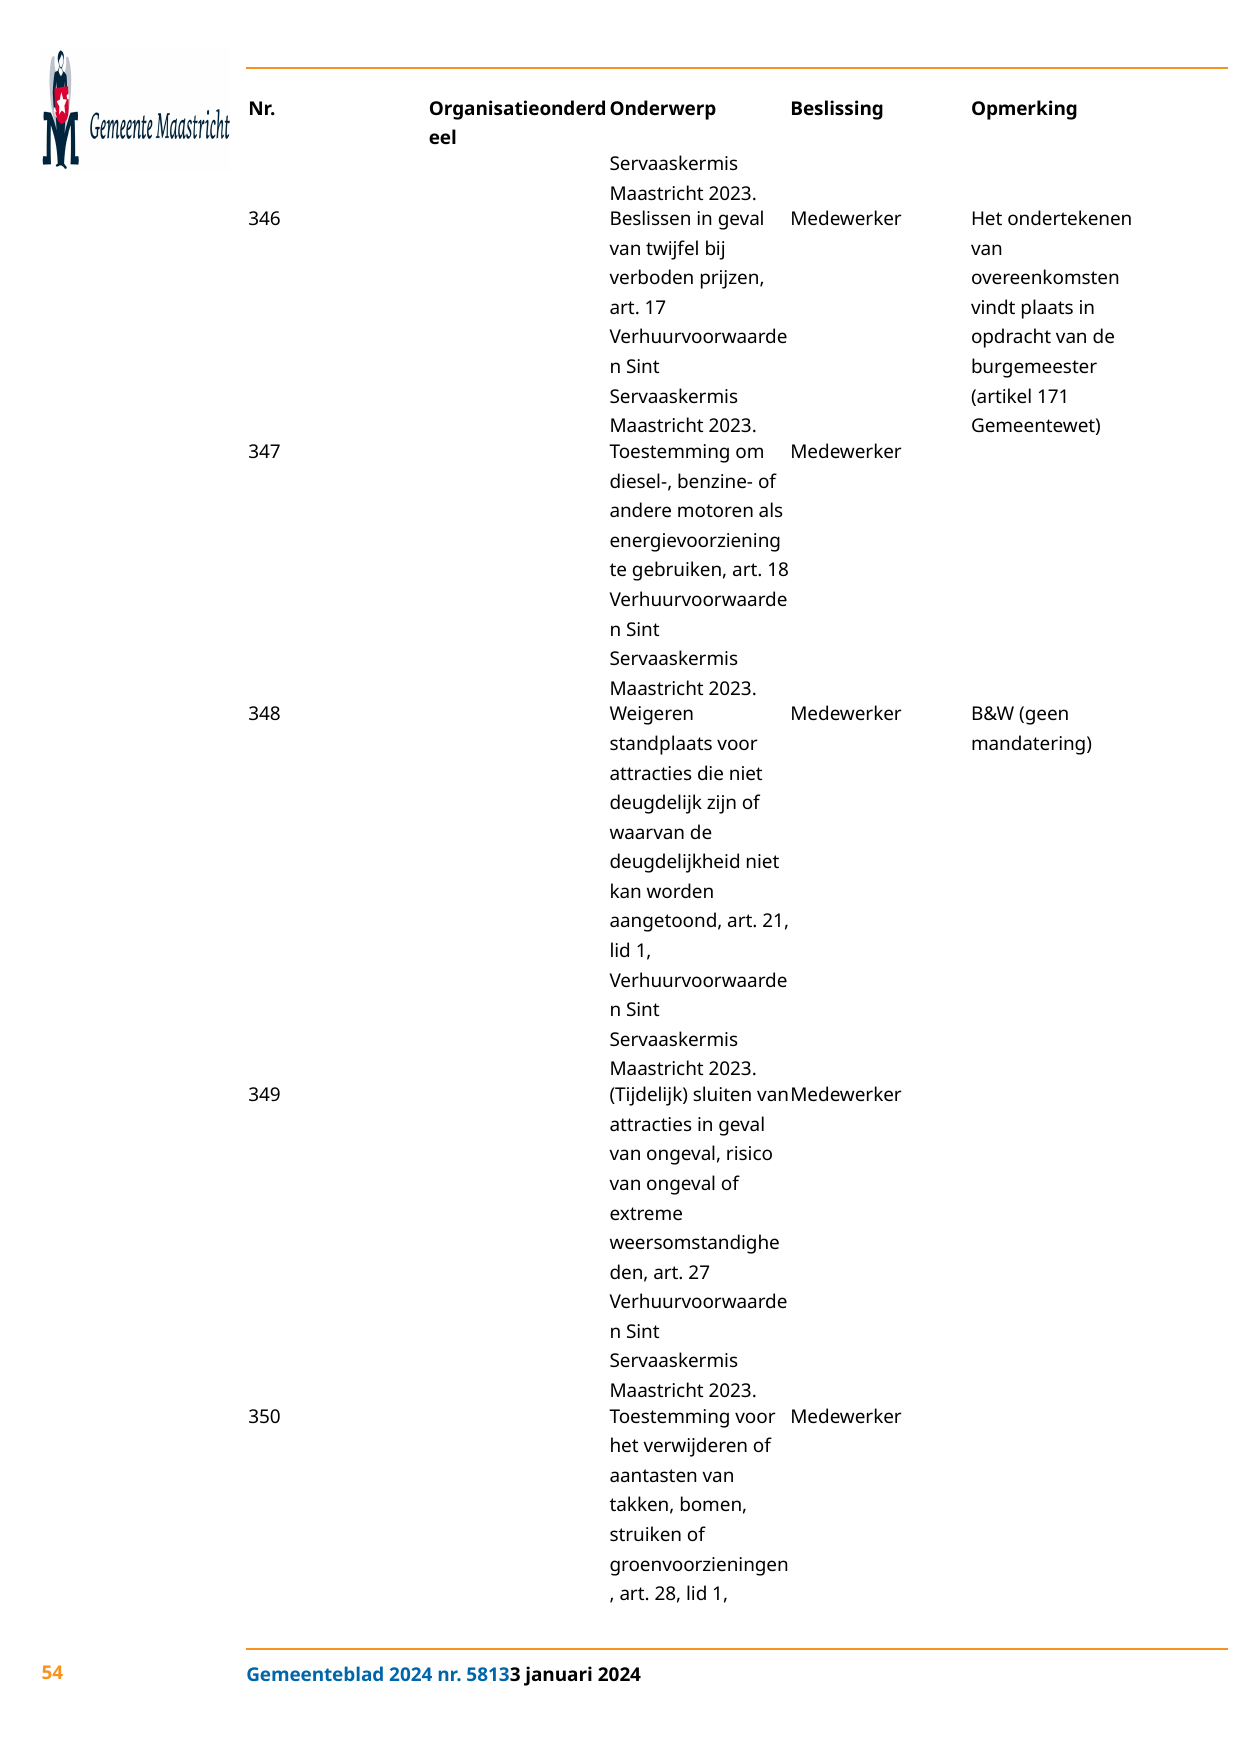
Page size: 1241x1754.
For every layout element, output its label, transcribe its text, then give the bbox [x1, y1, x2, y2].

table_cell 349 [248, 1081, 429, 1403]
table_cell Toestemming om diesel-, benzine- of andere motoren als energievoorziening te gebruiken, art. 18 Verhuurvoorwaarden Sint Servaaskermis Maastricht 2023. [609, 438, 790, 701]
table_header Nr. [248, 95, 429, 150]
table_cell [429, 438, 609, 701]
table_cell [971, 1081, 1152, 1403]
table_cell 347 [248, 438, 429, 701]
table_cell [429, 1081, 609, 1403]
table_cell (Tijdelijk) sluiten van attracties in geval van ongeval, risico van ongeval of extreme weersomstandigheden, art. 27 Verhuurvoorwaarden Sint Servaaskermis Maastricht 2023. [609, 1081, 790, 1403]
table_cell Medewerker [790, 1403, 971, 1606]
table_cell Medewerker [790, 701, 971, 1081]
table_cell [971, 438, 1152, 701]
table_cell [971, 1403, 1152, 1606]
table_cell Het ondertekenen van overeenkomsten vindt plaats in opdracht van de burgemeester (artikel 171 Gemeentewet) [971, 205, 1152, 438]
table_cell 346 [248, 205, 429, 438]
table_cell [971, 150, 1152, 205]
table_cell Weigeren standplaats voor attracties die niet deugdelijk zijn of waarvan de deugdelijkheid niet kan worden aangetoond, art. 21, lid 1, Verhuurvoorwaarden Sint Servaaskermis Maastricht 2023. [609, 701, 790, 1081]
table_cell Beslissen in geval van twijfel bij verboden prijzen, art. 17 Verhuurvoorwaarden Sint Servaaskermis Maastricht 2023. [609, 205, 790, 438]
table_cell [429, 1403, 609, 1606]
picture [41, 47, 231, 172]
table_cell 348 [248, 701, 429, 1081]
table_cell Medewerker [790, 1081, 971, 1403]
table_cell Toestemming voor het verwijderen of aantasten van takken, bomen, struiken of groenvoorzieningen, art. 28, lid 1, [609, 1403, 790, 1606]
table_header Opmerking [971, 95, 1152, 150]
table_cell [248, 150, 429, 205]
table_cell [429, 701, 609, 1081]
table_cell Medewerker [790, 438, 971, 701]
table_cell Medewerker [790, 205, 971, 438]
table_cell 350 [248, 1403, 429, 1606]
table_cell [429, 150, 609, 205]
table_cell Servaaskermis Maastricht 2023. [609, 150, 790, 205]
table_header Organisatieonderdeel [429, 95, 609, 150]
table_cell [790, 150, 971, 205]
table_header Onderwerp [609, 95, 790, 150]
table_cell B&W (geen mandatering) [971, 701, 1152, 1081]
table_header Beslissing [790, 95, 971, 150]
table_cell [429, 205, 609, 438]
